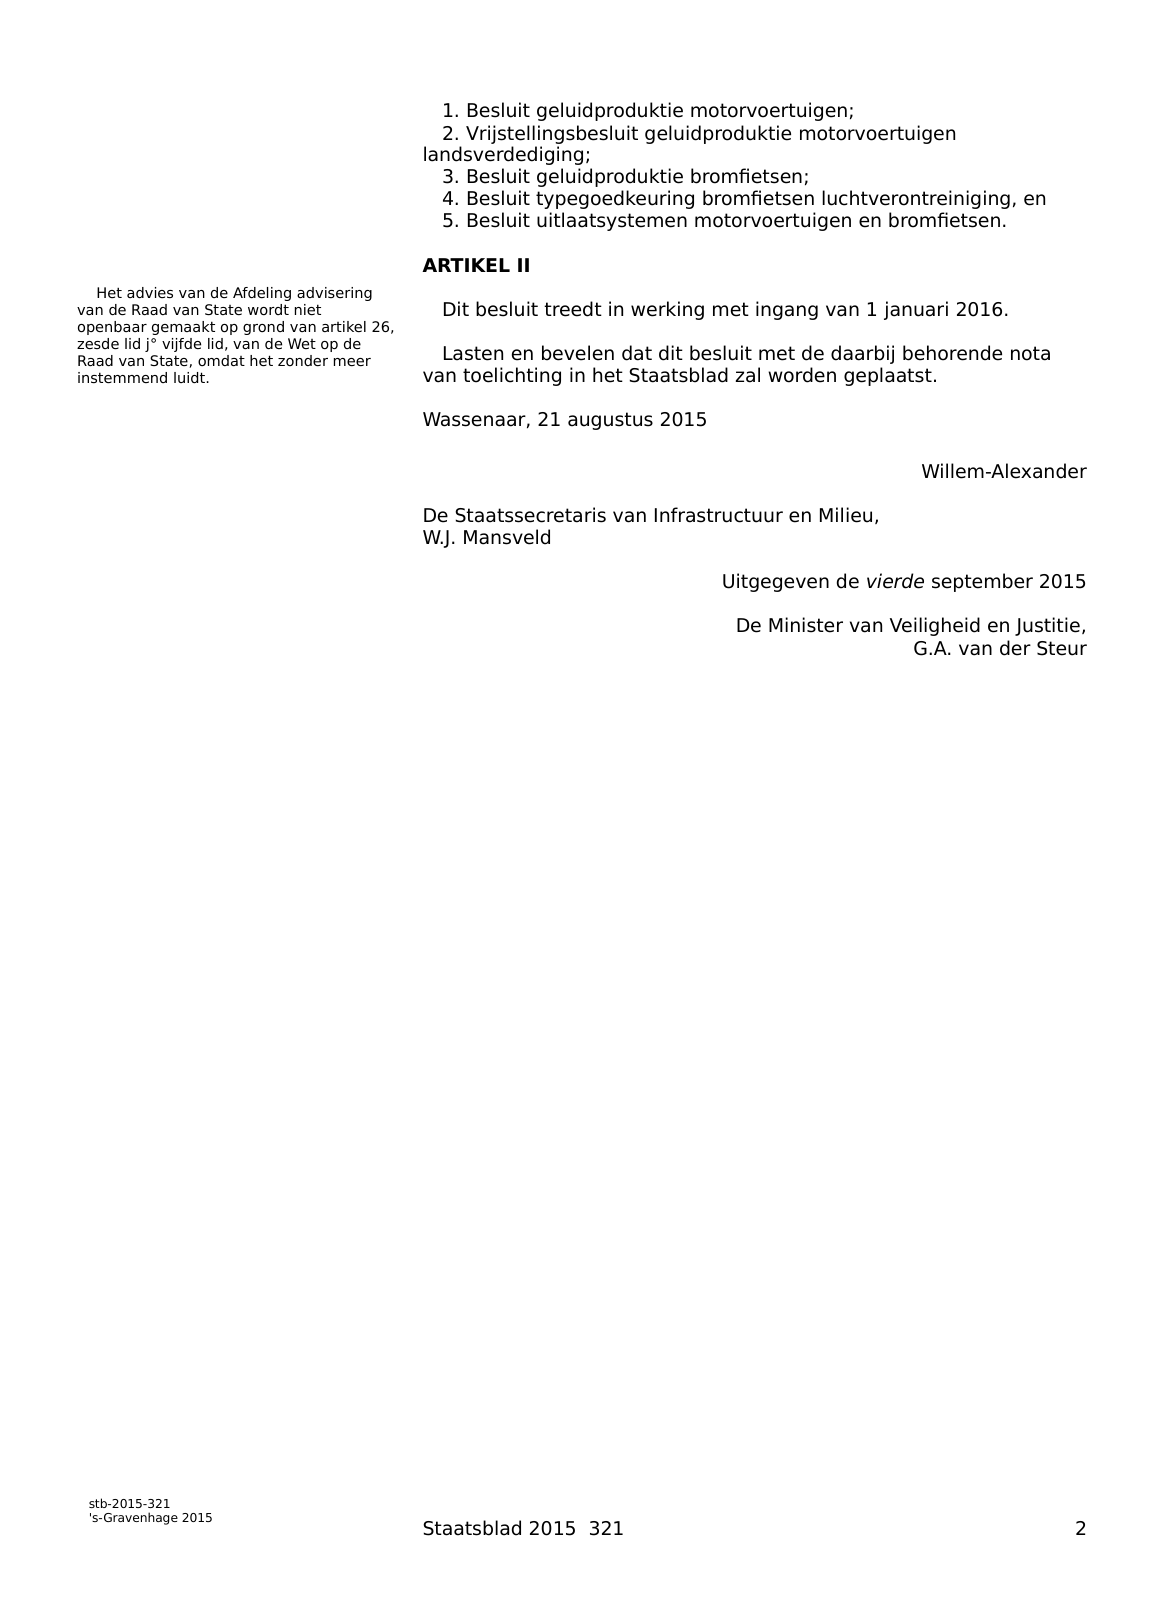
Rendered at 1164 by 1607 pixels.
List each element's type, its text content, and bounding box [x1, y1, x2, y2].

text Wassenaar, 21 augustus 2015 [422, 409, 1087, 431]
text Het advies van de Afdeling advisering van de Raad van State wordt niet openbaar gemaakt op grond van artikel 26, zesde lid j° vijfde lid, van de Wet op de Raad van State, omdat het zonder meer instemmend luidt. [77, 285, 396, 387]
text 's-Gravenhage 2015 [88, 1511, 323, 1525]
text De Minister van Veiligheid en Justitie, G.A. van der Steur [422, 615, 1087, 659]
text 3. Besluit geluidproduktie bromfietsen; [422, 166, 1087, 188]
subtitle ARTIKEL II [422, 254, 1087, 276]
text Uitgegeven de vierde september 2015 [422, 571, 1087, 593]
text Dit besluit treedt in werking met ingang van 1 januari 2016. [422, 299, 1087, 321]
text 2. Vrijstellingsbesluit geluidproduktie motorvoertuigen landsverdediging; [422, 122, 1087, 166]
text 5. Besluit uitlaatsystemen motorvoertuigen en bromfietsen. [422, 210, 1087, 232]
text 1. Besluit geluidproduktie motorvoertuigen; [422, 100, 1087, 122]
text Lasten en bevelen dat dit besluit met de daarbij behorende nota van toelichting in het Staatsblad zal worden geplaatst. [422, 343, 1087, 387]
text 4. Besluit typegoedkeuring bromfietsen luchtverontreiniging, en [422, 188, 1087, 210]
text stb-2015-321 [88, 1497, 323, 1511]
text Willem-Alexander [422, 461, 1087, 483]
text De Staatssecretaris van Infrastructuur en Milieu, W.J. Mansveld [422, 505, 1087, 549]
